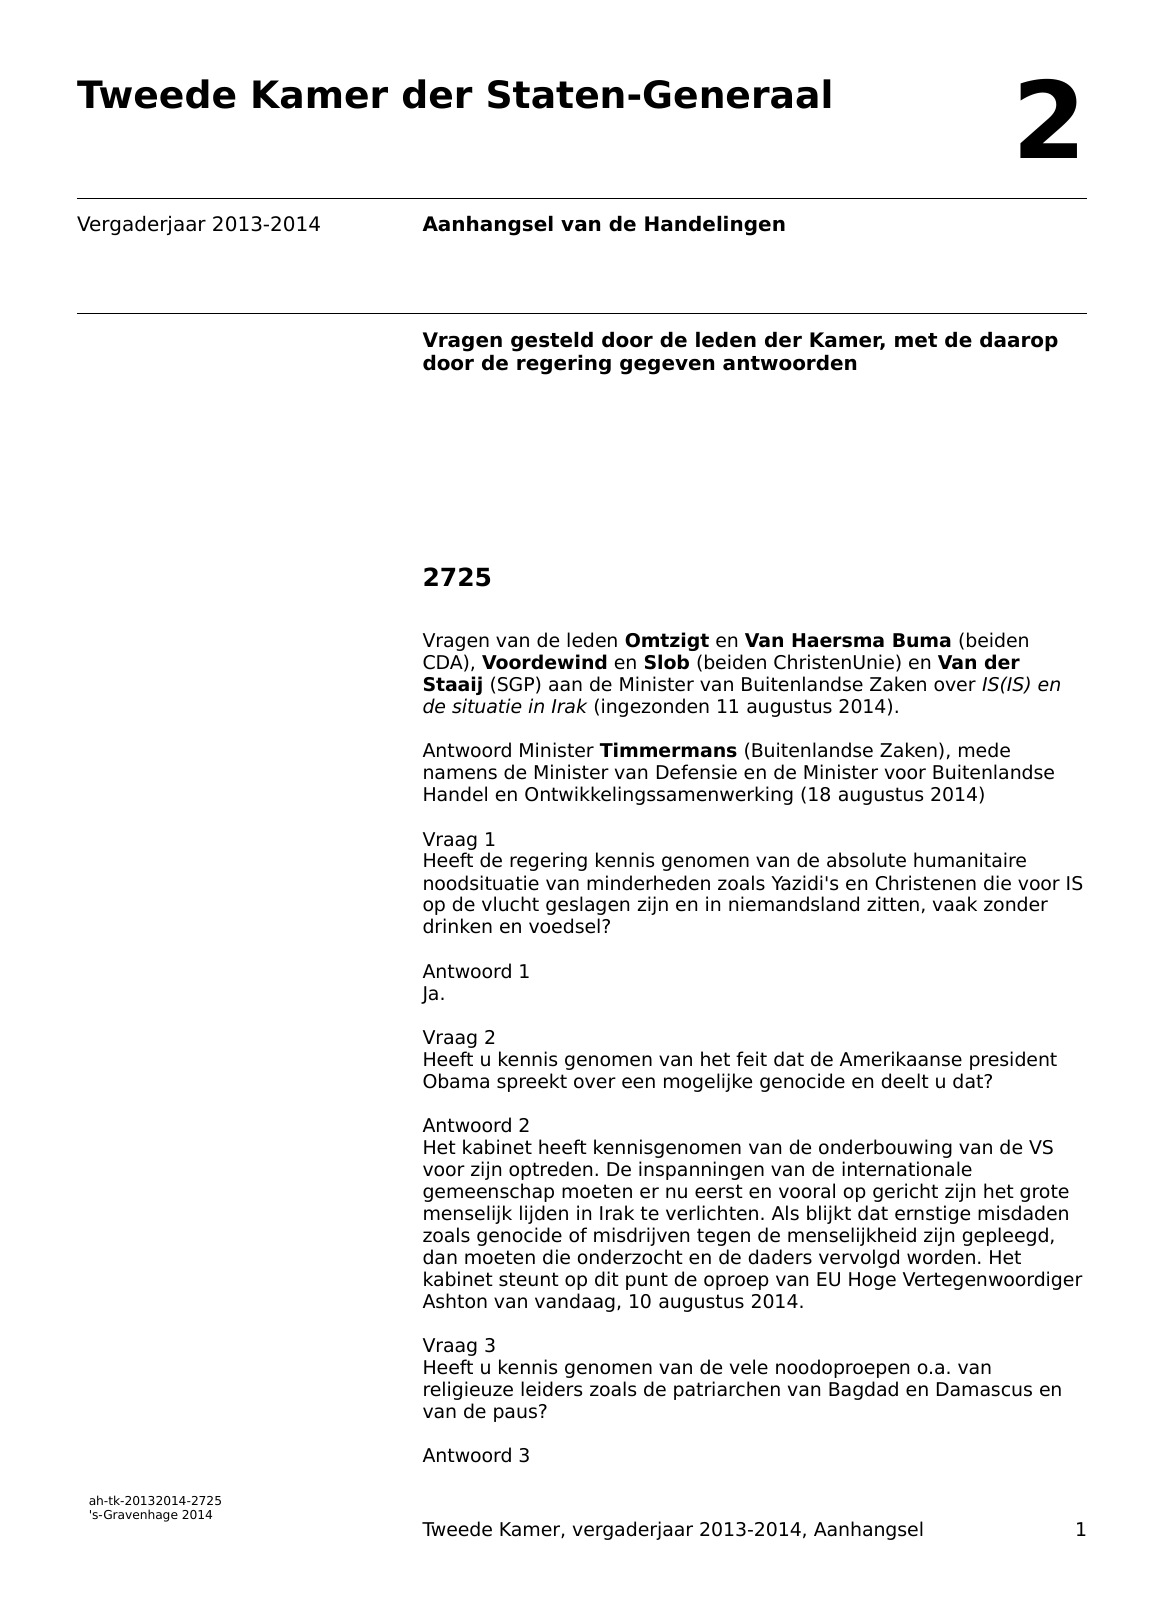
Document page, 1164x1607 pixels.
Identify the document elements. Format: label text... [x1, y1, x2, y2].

text Vragen van de leden Omtzigt en Van Haersma Buma (beiden CDA), Voordewind en Slob (beiden ChristenUnie) en Van der Staaij (SGP) aan de Minister van Buitenlandse Zaken over IS(IS) en de situatie in Irak (ingezonden 11 augustus 2014). [422, 630, 1087, 718]
table_cell [77, 314, 422, 375]
text 's-Gravenhage 2014 [88, 1508, 323, 1522]
table_header 2 [886, 59, 1087, 198]
text Heeft de regering kennis genomen van de absolute humanitaire noodsituatie van minderheden zoals Yazidi's en Christenen die voor IS op de vlucht geslagen zijn en in niemandsland zitten, vaak zonder drinken en voedsel? [422, 850, 1087, 938]
table_cell Vragen gesteld door de leden der Kamer, met de daarop door de regering gegeven antwoorden [422, 314, 1087, 375]
text Vraag 3 [422, 1335, 1087, 1357]
text Antwoord 2 [422, 1115, 1087, 1137]
text ah-tk-20132014-2725 [88, 1494, 323, 1508]
table_cell Vergaderjaar 2013-2014 [77, 199, 422, 313]
table_cell Aanhangsel van de Handelingen [422, 199, 1087, 313]
text 2725 [422, 563, 1087, 592]
text Antwoord Minister Timmermans (Buitenlandse Zaken), mede namens de Minister van Defensie en de Minister voor Buitenlandse Handel en Ontwikkelingssamenwerking (18 augustus 2014) [422, 740, 1087, 806]
text Antwoord 1 [422, 961, 1087, 982]
text Heeft u kennis genomen van het feit dat de Amerikaanse president Obama spreekt over een mogelijke genocide en deelt u dat? [422, 1049, 1087, 1093]
text Vraag 1 [422, 828, 1087, 850]
text Antwoord 3 [422, 1445, 1087, 1467]
text Heeft u kennis genomen van de vele noodoproepen o.a. van religieuze leiders zoals de patriarchen van Bagdad en Damascus en van de paus? [422, 1357, 1087, 1423]
text Ja. [422, 982, 1087, 1004]
table_header Tweede Kamer der Staten-Generaal [77, 59, 886, 198]
text Vraag 2 [422, 1027, 1087, 1049]
text Het kabinet heeft kennisgenomen van de onderbouwing van de VS voor zijn optreden. De inspanningen van de internationale gemeenschap moeten er nu eerst en vooral op gericht zijn het grote menselijk lijden in Irak te verlichten. Als blijkt dat ernstige misdaden zoals genocide of misdrijven tegen de menselijkheid zijn gepleegd, dan moeten die onderzocht en de daders vervolgd worden. Het kabinet steunt op dit punt de oproep van EU Hoge Vertegenwoordiger Ashton van vandaag, 10 augustus 2014. [422, 1137, 1087, 1313]
